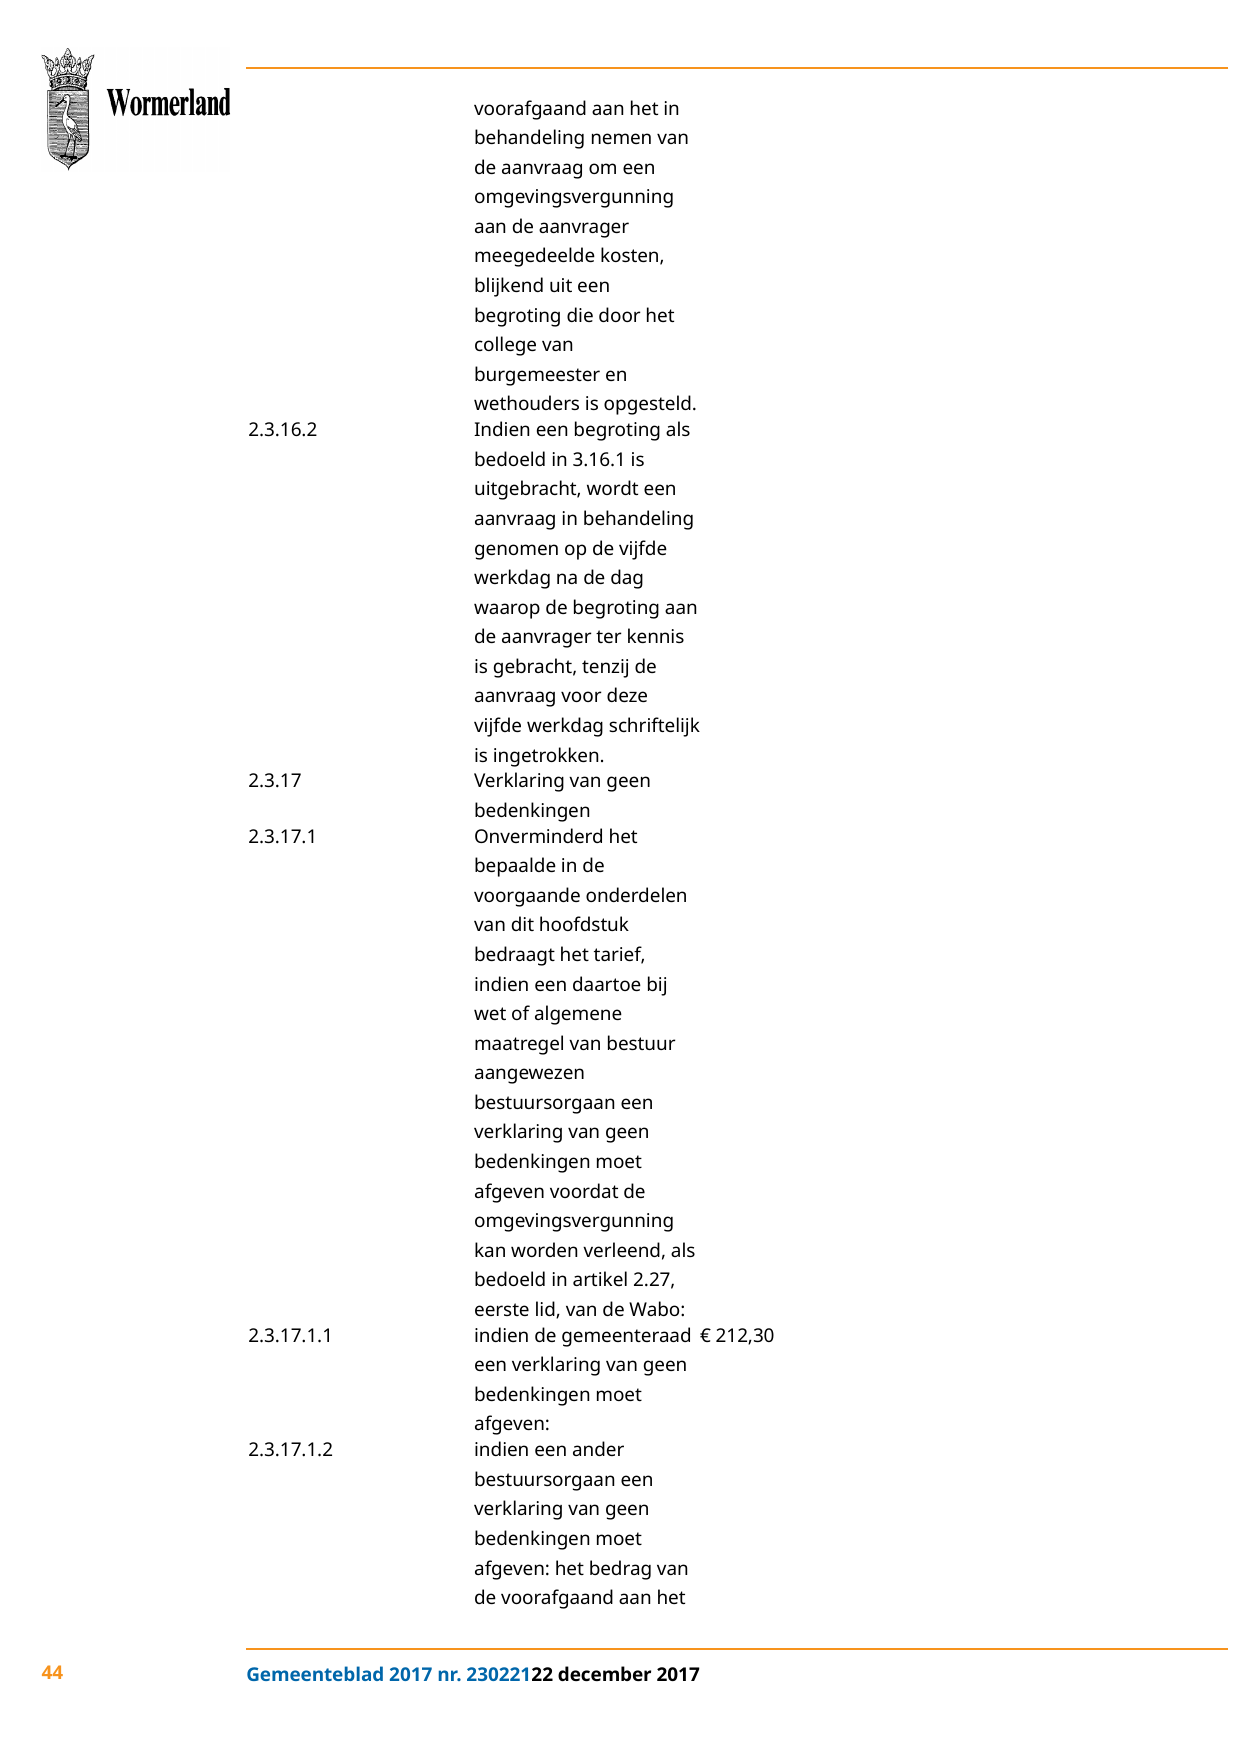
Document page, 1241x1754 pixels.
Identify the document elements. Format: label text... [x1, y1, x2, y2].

table_cell [926, 1322, 1152, 1436]
table_cell [248, 95, 474, 416]
picture [41, 47, 231, 172]
table_cell voorafgaand aan het in behandeling nemen van de aanvraag om een omgevingsvergunning aan de aanvrager meegedeelde kosten, blijkend uit een begroting die door het college van burgemeester en wethouders is opgesteld. [474, 95, 700, 416]
table_cell [700, 95, 926, 416]
table_cell [700, 1436, 926, 1610]
table_cell [926, 95, 1152, 416]
table_cell Indien een begroting als bedoeld in 3.16.1 is uitgebracht, wordt een aanvraag in behandeling genomen op de vijfde werkdag na de dag waarop de begroting aan de aanvrager ter kennis is gebracht, tenzij de aanvraag voor deze vijfde werkdag schriftelijk is ingetrokken. [474, 416, 700, 767]
table_cell 2.3.17.1 [248, 823, 474, 1322]
table_cell 2.3.17 [248, 768, 474, 823]
table_cell 2.3.17.1.1 [248, 1322, 474, 1436]
table_cell Onverminderd het bepaalde in de voorgaande onderdelen van dit hoofdstuk bedraagt het tarief, indien een daartoe bij wet of algemene maatregel van bestuur aangewezen bestuursorgaan een verklaring van geen bedenkingen moet afgeven voordat de omgevingsvergunning kan worden verleend, als bedoeld in artikel 2.27, eerste lid, van de Wabo: [474, 823, 700, 1322]
table_cell 2.3.17.1.2 [248, 1436, 474, 1610]
table_cell Verklaring van geen bedenkingen [474, 768, 700, 823]
table_cell [926, 768, 1152, 823]
table_cell [926, 416, 1152, 767]
table_cell indien een ander bestuursorgaan een verklaring van geen bedenkingen moet afgeven: het bedrag van de voorafgaand aan het [474, 1436, 700, 1610]
table_cell [700, 768, 926, 823]
table_cell [926, 1436, 1152, 1610]
table_cell [926, 823, 1152, 1322]
table_cell indien de gemeenteraad een verklaring van geen bedenkingen moet afgeven: [474, 1322, 700, 1436]
table_cell [700, 823, 926, 1322]
table_cell € 212,30 [700, 1322, 926, 1436]
table_cell 2.3.16.2 [248, 416, 474, 767]
table_cell [700, 416, 926, 767]
